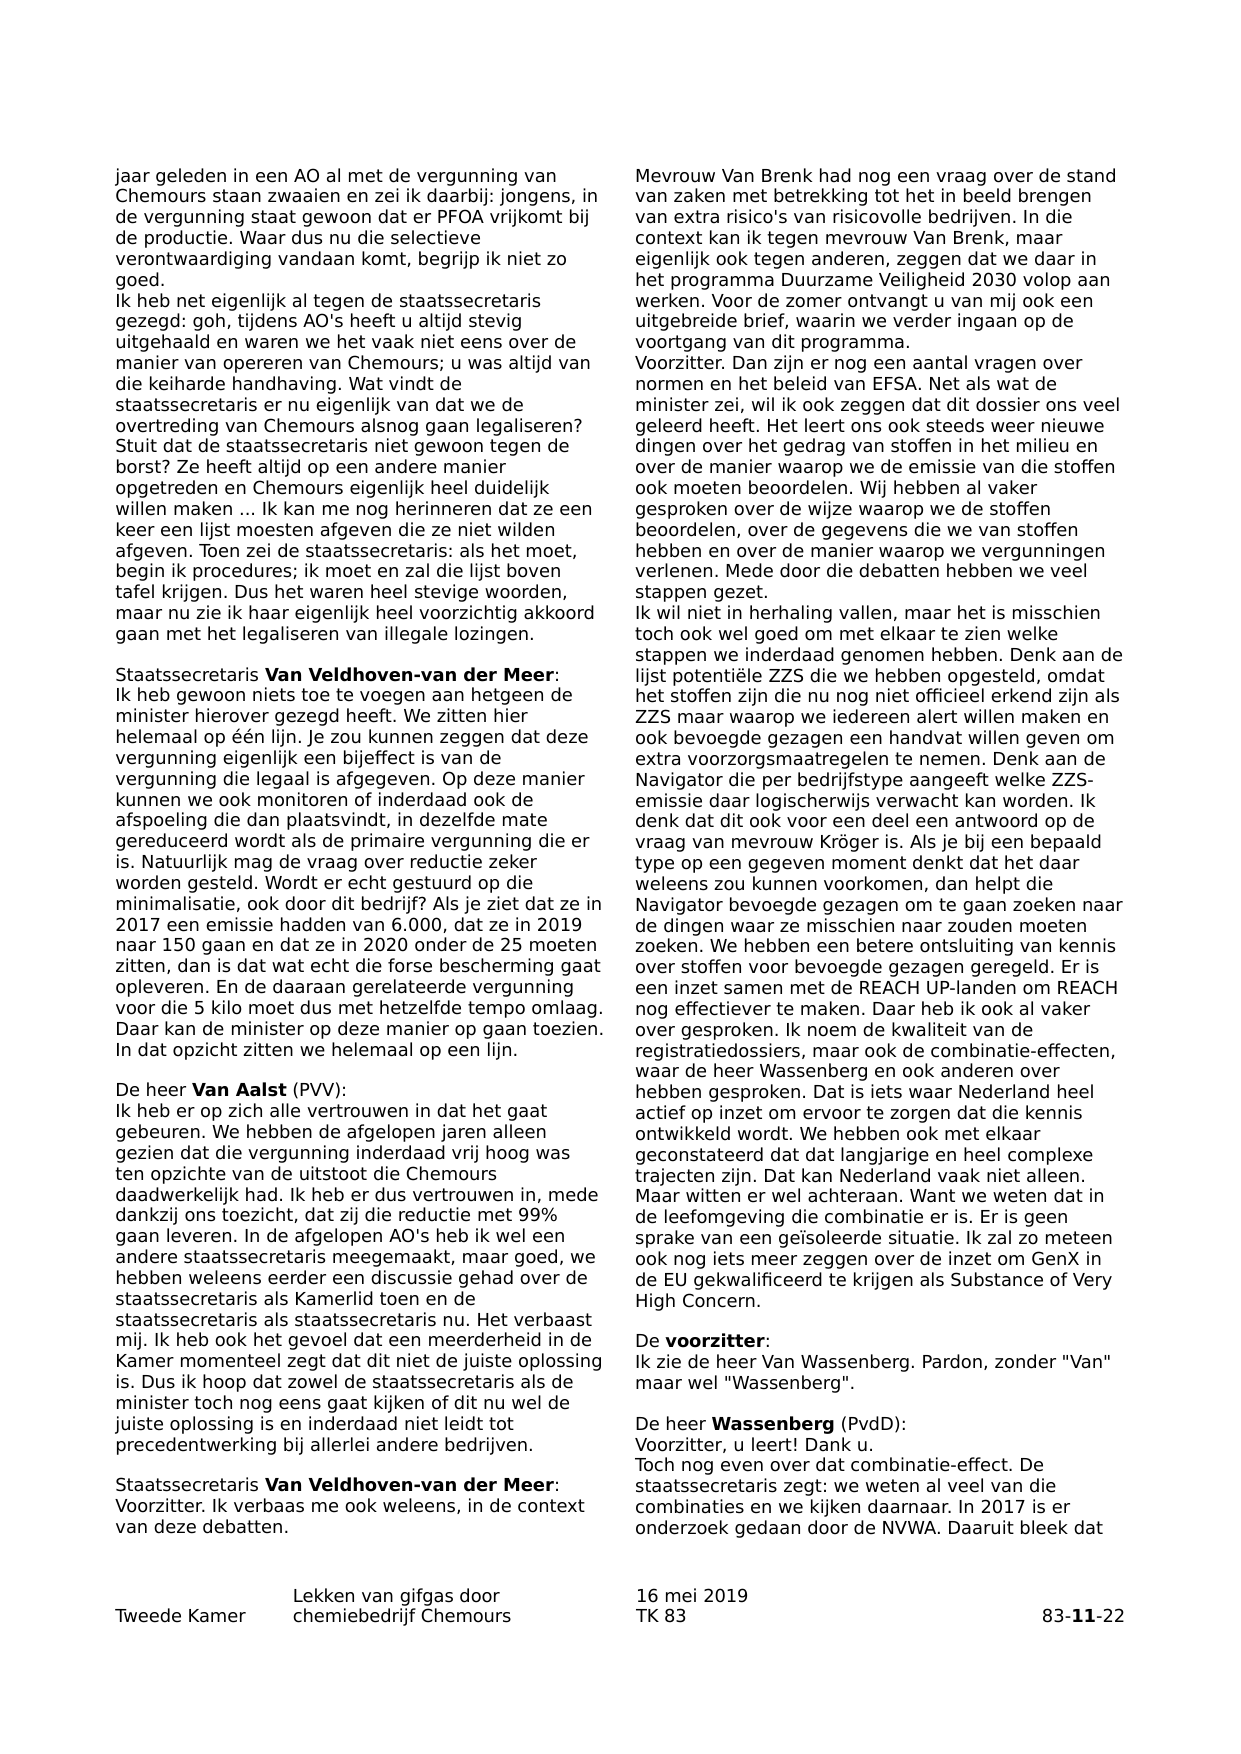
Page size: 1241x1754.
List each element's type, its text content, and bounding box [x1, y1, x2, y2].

text Ik zie de heer Van Wassenberg. Pardon, zonder "Van" maar wel "Wassenberg". [635, 1352, 1125, 1393]
text Voorzitter, u leert! Dank u. [635, 1434, 1125, 1455]
text Ik heb er op zich alle vertrouwen in dat het gaat gebeuren. We hebben de afgelopen jaren alleen gezien dat die vergunning inderdaad vrij hoog was ten opzichte van de uitstoot die Chemours daadwerkelijk had. Ik heb er dus vertrouwen in, mede dankzij ons toezicht, dat zij die reductie met 99% gaan leveren. In de afgelopen AO's heb ik wel een andere staatssecretaris meegemaakt, maar goed, we hebben weleens eerder een discussie gehad over de staatssecretaris als Kamerlid toen en de staatssecretaris als staatssecretaris nu. Het verbaast mij. Ik heb ook het gevoel dat een meerderheid in de Kamer momenteel zegt dat dit niet de juiste oplossing is. Dus ik hoop dat zowel de staatssecretaris als de minister toch nog eens gaat kijken of dit nu wel de juiste oplossing is en inderdaad niet leidt tot precedentwerking bij allerlei andere bedrijven. [115, 1101, 605, 1455]
text Ik wil niet in herhaling vallen, maar het is misschien toch ook wel goed om met elkaar te zien welke stappen we inderdaad genomen hebben. Denk aan de lijst potentiële ZZS die we hebben opgesteld, omdat het stoffen zijn die nu nog niet officieel erkend zijn als ZZS maar waarop we iedereen alert willen maken en ook bevoegde gezagen een handvat willen geven om extra voorzorgsmaatregelen te nemen. Denk aan de Navigator die per bedrijfstype aangeeft welke ZZS-emissie daar logischerwijs verwacht kan worden. Ik denk dat dit ook voor een deel een antwoord op de vraag van mevrouw Kröger is. Als je bij een bepaald type op een gegeven moment denkt dat het daar weleens zou kunnen voorkomen, dan helpt die Navigator bevoegde gezagen om te gaan zoeken naar de dingen waar ze misschien naar zouden moeten zoeken. We hebben een betere ontsluiting van kennis over stoffen voor bevoegde gezagen geregeld. Er is een inzet samen met de REACH UP-landen om REACH nog effectiever te maken. Daar heb ik ook al vaker over gesproken. Ik noem de kwaliteit van de registratiedossiers, maar ook de combinatie-effecten, waar de heer Wassenberg en ook anderen over hebben gesproken. Dat is iets waar Nederland heel actief op inzet om ervoor te zorgen dat die kennis ontwikkeld wordt. We hebben ook met elkaar geconstateerd dat dat langjarige en heel complexe trajecten zijn. Dat kan Nederland vaak niet alleen. Maar witten er wel achteraan. Want we weten dat in de leefomgeving die combinatie er is. Er is geen sprake van een geïsoleerde situatie. Ik zal zo meteen ook nog iets meer zeggen over de inzet om GenX in de EU gekwalificeerd te krijgen als Substance of Very High Concern. [635, 603, 1125, 1311]
text Staatssecretaris Van Veldhoven-van der Meer: [115, 664, 605, 685]
text Toch nog even over dat combinatie-effect. De staatssecretaris zegt: we weten al veel van die combinaties en we kijken daarnaar. In 2017 is er onderzoek gedaan door de NVWA. Daaruit bleek dat [635, 1455, 1125, 1538]
text De heer Wassenberg (PvdD): [635, 1413, 1125, 1434]
text De heer Van Aalst (PVV): [115, 1080, 605, 1101]
text Mevrouw Van Brenk had nog een vraag over de stand van zaken met betrekking tot het in beeld brengen van extra risico's van risicovolle bedrijven. In die context kan ik tegen mevrouw Van Brenk, maar eigenlijk ook tegen anderen, zeggen dat we daar in het programma Duurzame Veiligheid 2030 volop aan werken. Voor de zomer ontvangt u van mij ook een uitgebreide brief, waarin we verder ingaan op de voortgang van dit programma. [635, 165, 1125, 353]
text Ik heb gewoon niets toe te voegen aan hetgeen de minister hierover gezegd heeft. We zitten hier helemaal op één lijn. Je zou kunnen zeggen dat deze vergunning eigenlijk een bijeffect is van de vergunning die legaal is afgegeven. Op deze manier kunnen we ook monitoren of inderdaad ook de afspoeling die dan plaatsvindt, in dezelfde mate gereduceerd wordt als de primaire vergunning die er is. Natuurlijk mag de vraag over reductie zeker worden gesteld. Wordt er echt gestuurd op die minimalisatie, ook door dit bedrijf? Als je ziet dat ze in 2017 een emissie hadden van 6.000, dat ze in 2019 naar 150 gaan en dat ze in 2020 onder de 25 moeten zitten, dan is dat wat echt die forse bescherming gaat opleveren. En de daaraan gerelateerde vergunning voor die 5 kilo moet dus met hetzelfde tempo omlaag. Daar kan de minister op deze manier op gaan toezien. In dat opzicht zitten we helemaal op een lijn. [115, 685, 605, 1060]
text De voorzitter: [635, 1331, 1125, 1352]
text Staatssecretaris Van Veldhoven-van der Meer: [115, 1475, 605, 1496]
text jaar geleden in een AO al met de vergunning van Chemours staan zwaaien en zei ik daarbij: jongens, in de vergunning staat gewoon dat er PFOA vrijkomt bij de productie. Waar dus nu die selectieve verontwaardiging vandaan komt, begrijp ik niet zo goed. [115, 165, 605, 290]
text Ik heb net eigenlijk al tegen de staatssecretaris gezegd: goh, tijdens AO's heeft u altijd stevig uitgehaald en waren we het vaak niet eens over de manier van opereren van Chemours; u was altijd van die keiharde handhaving. Wat vindt de staatssecretaris er nu eigenlijk van dat we de overtreding van Chemours alsnog gaan legaliseren? Stuit dat de staatssecretaris niet gewoon tegen de borst? Ze heeft altijd op een andere manier opgetreden en Chemours eigenlijk heel duidelijk willen maken ... Ik kan me nog herinneren dat ze een keer een lijst moesten afgeven die ze niet wilden afgeven. Toen zei de staatssecretaris: als het moet, begin ik procedures; ik moet en zal die lijst boven tafel krijgen. Dus het waren heel stevige woorden, maar nu zie ik haar eigenlijk heel voorzichtig akkoord gaan met het legaliseren van illegale lozingen. [115, 290, 605, 644]
text Voorzitter. Ik verbaas me ook weleens, in de context van deze debatten. [115, 1496, 605, 1537]
text Voorzitter. Dan zijn er nog een aantal vragen over normen en het beleid van EFSA. Net als wat de minister zei, wil ik ook zeggen dat dit dossier ons veel geleerd heeft. Het leert ons ook steeds weer nieuwe dingen over het gedrag van stoffen in het milieu en over de manier waarop we de emissie van die stoffen ook moeten beoordelen. Wij hebben al vaker gesproken over de wijze waarop we de stoffen beoordelen, over de gegevens die we van stoffen hebben en over de manier waarop we vergunningen verlenen. Mede door die debatten hebben we veel stappen gezet. [635, 353, 1125, 603]
